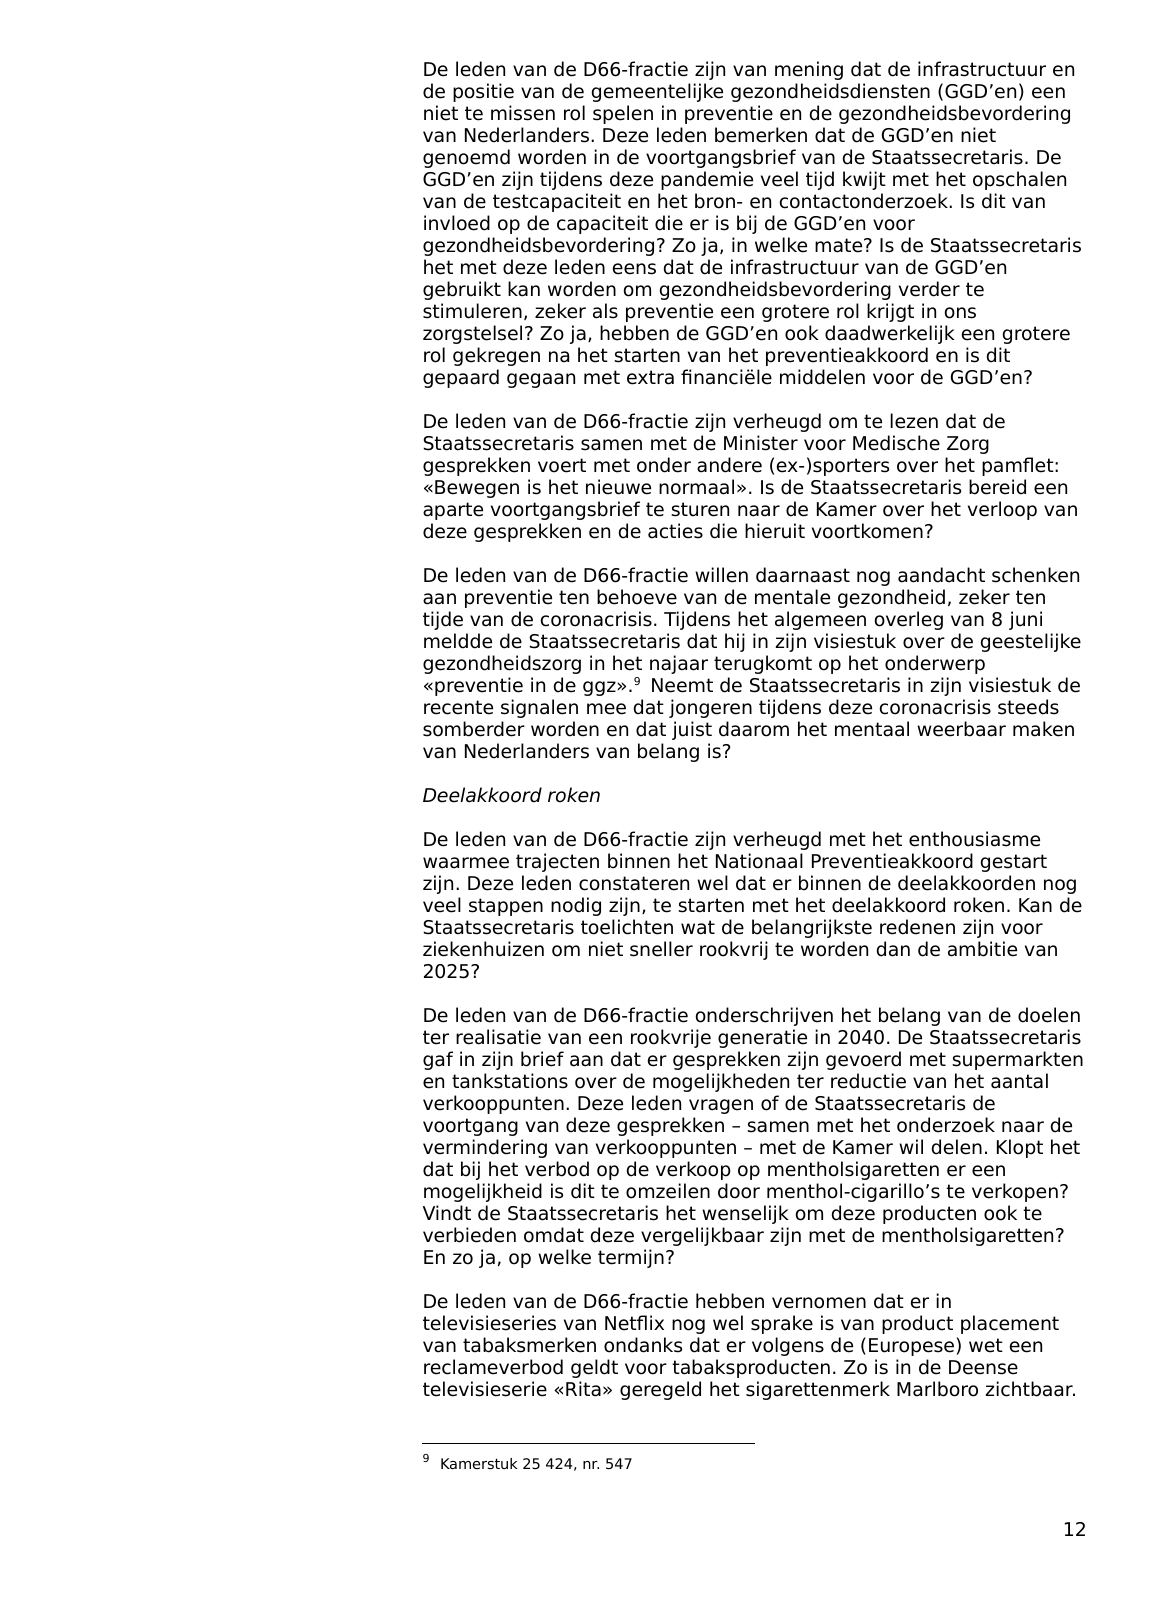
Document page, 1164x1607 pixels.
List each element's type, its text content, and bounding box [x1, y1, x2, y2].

text Kamerstuk 25 424, nr. 547 [422, 1452, 1087, 1474]
text De leden van de D66-fractie willen daarnaast nog aandacht schenken aan preventie ten behoeve van de mentale gezondheid, zeker ten tijde van de coronacrisis. Tijdens het algemeen overleg van 8 juni meldde de Staatssecretaris dat hij in zijn visiestuk over de geestelijke gezondheidszorg in het najaar terugkomt op het onderwerp «preventie in de ggz». Neemt de Staatssecretaris in zijn visiestuk de recente signalen mee dat jongeren tijdens deze coronacrisis steeds somberder worden en dat juist daarom het mentaal weerbaar maken van Nederlanders van belang is? [422, 565, 1087, 763]
text De leden van de D66-fractie zijn verheugd met het enthousiasme waarmee trajecten binnen het Nationaal Preventieakkoord gestart zijn. Deze leden constateren wel dat er binnen de deelakkoorden nog veel stappen nodig zijn, te starten met het deelakkoord roken. Kan de Staatssecretaris toelichten wat de belangrijkste redenen zijn voor ziekenhuizen om niet sneller rookvrij te worden dan de ambitie van 2025? [422, 829, 1087, 983]
text De leden van de D66-fractie zijn verheugd om te lezen dat de Staatssecretaris samen met de Minister voor Medische Zorg gesprekken voert met onder andere (ex-)sporters over het pamflet: «Bewegen is het nieuwe normaal». Is de Staatssecretaris bereid een aparte voortgangsbrief te sturen naar de Kamer over het verloop van deze gesprekken en de acties die hieruit voortkomen? [422, 411, 1087, 543]
text De leden van de D66-fractie onderschrijven het belang van de doelen ter realisatie van een rookvrije generatie in 2040. De Staatssecretaris gaf in zijn brief aan dat er gesprekken zijn gevoerd met supermarkten en tankstations over de mogelijkheden ter reductie van het aantal verkooppunten. Deze leden vragen of de Staatssecretaris de voortgang van deze gesprekken – samen met het onderzoek naar de vermindering van verkooppunten – met de Kamer wil delen. Klopt het dat bij het verbod op de verkoop op mentholsigaretten er een mogelijkheid is dit te omzeilen door menthol-cigarillo’s te verkopen? Vindt de Staatssecretaris het wenselijk om deze producten ook te verbieden omdat deze vergelijkbaar zijn met de mentholsigaretten? En zo ja, op welke termijn? [422, 1005, 1087, 1269]
text De leden van de D66-fractie hebben vernomen dat er in televisieseries van Netflix nog wel sprake is van product placement van tabaksmerken ondanks dat er volgens de (Europese) wet een reclameverbod geldt voor tabaksproducten. Zo is in de Deense televisieserie «Rita» geregeld het sigarettenmerk Marlboro zichtbaar. [422, 1291, 1087, 1401]
text De leden van de D66-fractie zijn van mening dat de infrastructuur en de positie van de gemeentelijke gezondheidsdiensten (GGD’en) een niet te missen rol spelen in preventie en de gezondheidsbevordering van Nederlanders. Deze leden bemerken dat de GGD’en niet genoemd worden in de voortgangsbrief van de Staatssecretaris. De GGD’en zijn tijdens deze pandemie veel tijd kwijt met het opschalen van de testcapaciteit en het bron- en contactonderzoek. Is dit van invloed op de capaciteit die er is bij de GGD’en voor gezondheidsbevordering? Zo ja, in welke mate? Is de Staatssecretaris het met deze leden eens dat de infrastructuur van de GGD’en gebruikt kan worden om gezondheidsbevordering verder te stimuleren, zeker als preventie een grotere rol krijgt in ons zorgstelsel? Zo ja, hebben de GGD’en ook daadwerkelijk een grotere rol gekregen na het starten van het preventieakkoord en is dit gepaard gegaan met extra financiële middelen voor de GGD’en? [422, 59, 1087, 389]
subtitle Deelakkoord roken [422, 785, 1087, 807]
